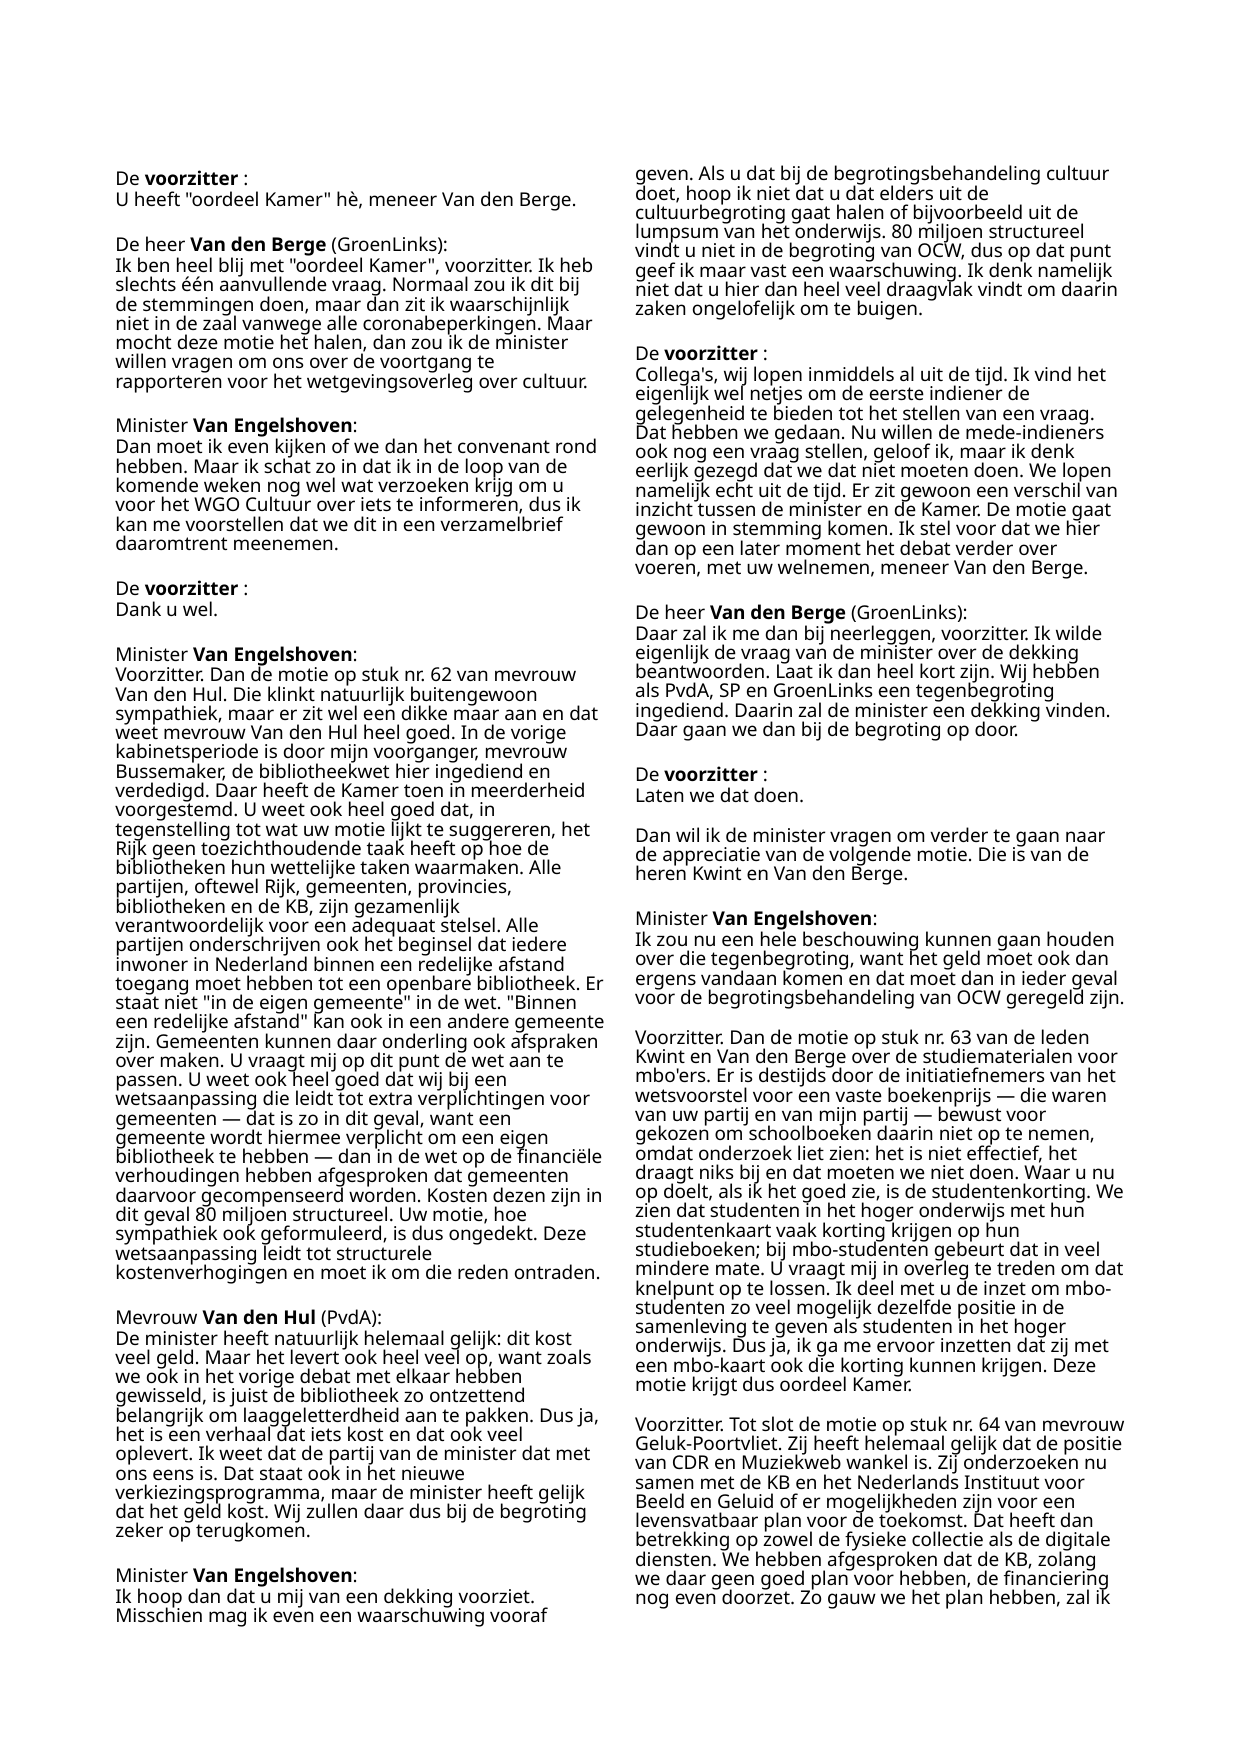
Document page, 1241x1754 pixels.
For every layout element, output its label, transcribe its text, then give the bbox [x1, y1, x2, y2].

text Voorzitter. Dan de motie op stuk nr. 63 van de leden Kwint en Van den Berge over de studiematerialen voor mbo'ers. Er is destijds door de initiatiefnemers van het wetsvoorstel voor een vaste boekenprijs — die waren van uw partij en van mijn partij — bewust voor gekozen om schoolboeken daarin niet op te nemen, omdat onderzoek liet zien: het is niet effectief, het draagt niks bij en dat moeten we niet doen. Waar u nu op doelt, als ik het goed zie, is de studentenkorting. We zien dat studenten in het hoger onderwijs met hun studentenkaart vaak korting krijgen op hun studieboeken; bij mbo-studenten gebeurt dat in veel mindere mate. U vraagt mij in overleg te treden om dat knelpunt op te lossen. Ik deel met u de inzet om mbo-studenten zo veel mogelijk dezelfde positie in de samenleving te geven als studenten in het hoger onderwijs. Dus ja, ik ga me ervoor inzetten dat zij met een mbo-kaart ook die korting kunnen krijgen. Deze motie krijgt dus oordeel Kamer. [635, 1029, 1125, 1395]
text De voorzitter : [635, 761, 1125, 787]
text De minister heeft natuurlijk helemaal gelijk: dit kost veel geld. Maar het levert ook heel veel op, want zoals we ook in het vorige debat met elkaar hebben gewisseld, is juist de bibliotheek zo ontzettend belangrijk om laaggeletterdheid aan te pakken. Dus ja, het is een verhaal dat iets kost en dat ook veel oplevert. Ik weet dat de partij van de minister dat met ons eens is. Dat staat ook in het nieuwe verkiezingsprogramma, maar de minister heeft gelijk dat het geld kost. Wij zullen daar dus bij de begroting zeker op terugkomen. [115, 1330, 605, 1542]
text Voorzitter. Tot slot de motie op stuk nr. 64 van mevrouw Geluk-Poortvliet. Zij heeft helemaal gelijk dat de positie van CDR en Muziekweb wankel is. Zij onderzoeken nu samen met de KB en het Nederlands Instituut voor Beeld en Geluid of er mogelijkheden zijn voor een levensvatbaar plan voor de toekomst. Dat heeft dan betrekking op zowel de fysieke collectie als de digitale diensten. We hebben afgesproken dat de KB, zolang we daar geen goed plan voor hebben, de financiering nog even doorzet. Zo gauw we het plan hebben, zal ik [635, 1416, 1125, 1608]
text Voorzitter. Dan de motie op stuk nr. 62 van mevrouw Van den Hul. Die klinkt natuurlijk buitengewoon sympathiek, maar er zit wel een dikke maar aan en dat weet mevrouw Van den Hul heel goed. In de vorige kabinetsperiode is door mijn voorganger, mevrouw Bussemaker, de bibliotheekwet hier ingediend en verdedigd. Daar heeft de Kamer toen in meerderheid voorgestemd. U weet ook heel goed dat, in tegenstelling tot wat uw motie lijkt te suggereren, het Rijk geen toezichthoudende taak heeft op hoe de bibliotheken hun wettelijke taken waarmaken. Alle partijen, oftewel Rijk, gemeenten, provincies, bibliotheken en de KB, zijn gezamenlijk verantwoordelijk voor een adequaat stelsel. Alle partijen onderschrijven ook het beginsel dat iedere inwoner in Nederland binnen een redelijke afstand toegang moet hebben tot een openbare bibliotheek. Er staat niet "in de eigen gemeente" in de wet. "Binnen een redelijke afstand" kan ook in een andere gemeente zijn. Gemeenten kunnen daar onderling ook afspraken over maken. U vraagt mij op dit punt de wet aan te passen. U weet ook heel goed dat wij bij een wetsaanpassing die leidt tot extra verplichtingen voor gemeenten — dat is zo in dit geval, want een gemeente wordt hiermee verplicht om een eigen bibliotheek te hebben — dan in de wet op de financiële verhoudingen hebben afgesproken dat gemeenten daarvoor gecompenseerd worden. Kosten dezen zijn in dit geval 80 miljoen structureel. Uw motie, hoe sympathiek ook geformuleerd, is dus ongedekt. Deze wetsaanpassing leidt tot structurele kostenverhogingen en moet ik om die reden ontraden. [115, 666, 605, 1283]
text De voorzitter : [115, 165, 605, 191]
text Minister Van Engelshoven: [115, 641, 605, 666]
text Dan wil ik de minister vragen om verder te gaan naar de appreciatie van de volgende motie. Die is van de heren Kwint en Van den Berge. [635, 827, 1125, 884]
text Minister Van Engelshoven: [115, 1562, 605, 1588]
text geven. Als u dat bij de begrotingsbehandeling cultuur doet, hoop ik niet dat u dat elders uit de cultuurbegroting gaat halen of bijvoorbeeld uit de lumpsum van het onderwijs. 80 miljoen structureel vindt u niet in de begroting van OCW, dus op dat punt geef ik maar vast een waarschuwing. Ik denk namelijk niet dat u hier dan heel veel draagvlak vindt om daarin zaken ongelofelijk om te buigen. [635, 165, 1125, 319]
text Dank u wel. [115, 601, 605, 620]
text Ik zou nu een hele beschouwing kunnen gaan houden over die tegenbegroting, want het geld moet ook dan ergens vandaan komen en dat moet dan in ieder geval voor de begrotingsbehandeling van OCW geregeld zijn. [635, 931, 1125, 1008]
text De heer Van den Berge (GroenLinks): [115, 231, 605, 257]
text Ik ben heel blij met "oordeel Kamer", voorzitter. Ik heb slechts één aanvullende vraag. Normaal zou ik dit bij de stemmingen doen, maar dan zit ik waarschijnlijk niet in de zaal vanwege alle coronabeperkingen. Maar mocht deze motie het halen, dan zou ik de minister willen vragen om ons over de voortgang te rapporteren voor het wetgevingsoverleg over cultuur. [115, 257, 605, 392]
text Collega's, wij lopen inmiddels al uit de tijd. Ik vind het eigenlijk wel netjes om de eerste indiener de gelegenheid te bieden tot het stellen van een vraag. Dat hebben we gedaan. Nu willen de mede-indieners ook nog een vraag stellen, geloof ik, maar ik denk eerlijk gezegd dat we dat niet moeten doen. We lopen namelijk echt uit de tijd. Er zit gewoon een verschil van inzicht tussen de minister en de Kamer. De motie gaat gewoon in stemming komen. Ik stel voor dat we hier dan op een later moment het debat verder over voeren, met uw welnemen, meneer Van den Berge. [635, 366, 1125, 578]
text Minister Van Engelshoven: [115, 413, 605, 438]
text U heeft "oordeel Kamer" hè, meneer Van den Berge. [115, 191, 605, 210]
text De voorzitter : [115, 575, 605, 601]
text Dan moet ik even kijken of we dan het convenant rond hebben. Maar ik schat zo in dat ik in de loop van de komende weken nog wel wat verzoeken krijg om u voor het WGO Cultuur over iets te informeren, dus ik kan me voorstellen dat we dit in een verzamelbrief daaromtrent meenemen. [115, 438, 605, 554]
text De voorzitter : [635, 340, 1125, 366]
text Daar zal ik me dan bij neerleggen, voorzitter. Ik wilde eigenlijk de vraag van de minister over de dekking beantwoorden. Laat ik dan heel kort zijn. Wij hebben als PvdA, SP en GroenLinks een tegenbegroting ingediend. Daarin zal de minister een dekking vinden. Daar gaan we dan bij de begroting op door. [635, 624, 1125, 740]
text De heer Van den Berge (GroenLinks): [635, 599, 1125, 624]
text Ik hoop dan dat u mij van een dekking voorziet. Misschien mag ik even een waarschuwing vooraf [115, 1588, 605, 1627]
text Minister Van Engelshoven: [635, 905, 1125, 931]
text Laten we dat doen. [635, 787, 1125, 806]
text Mevrouw Van den Hul (PvdA): [115, 1304, 605, 1330]
